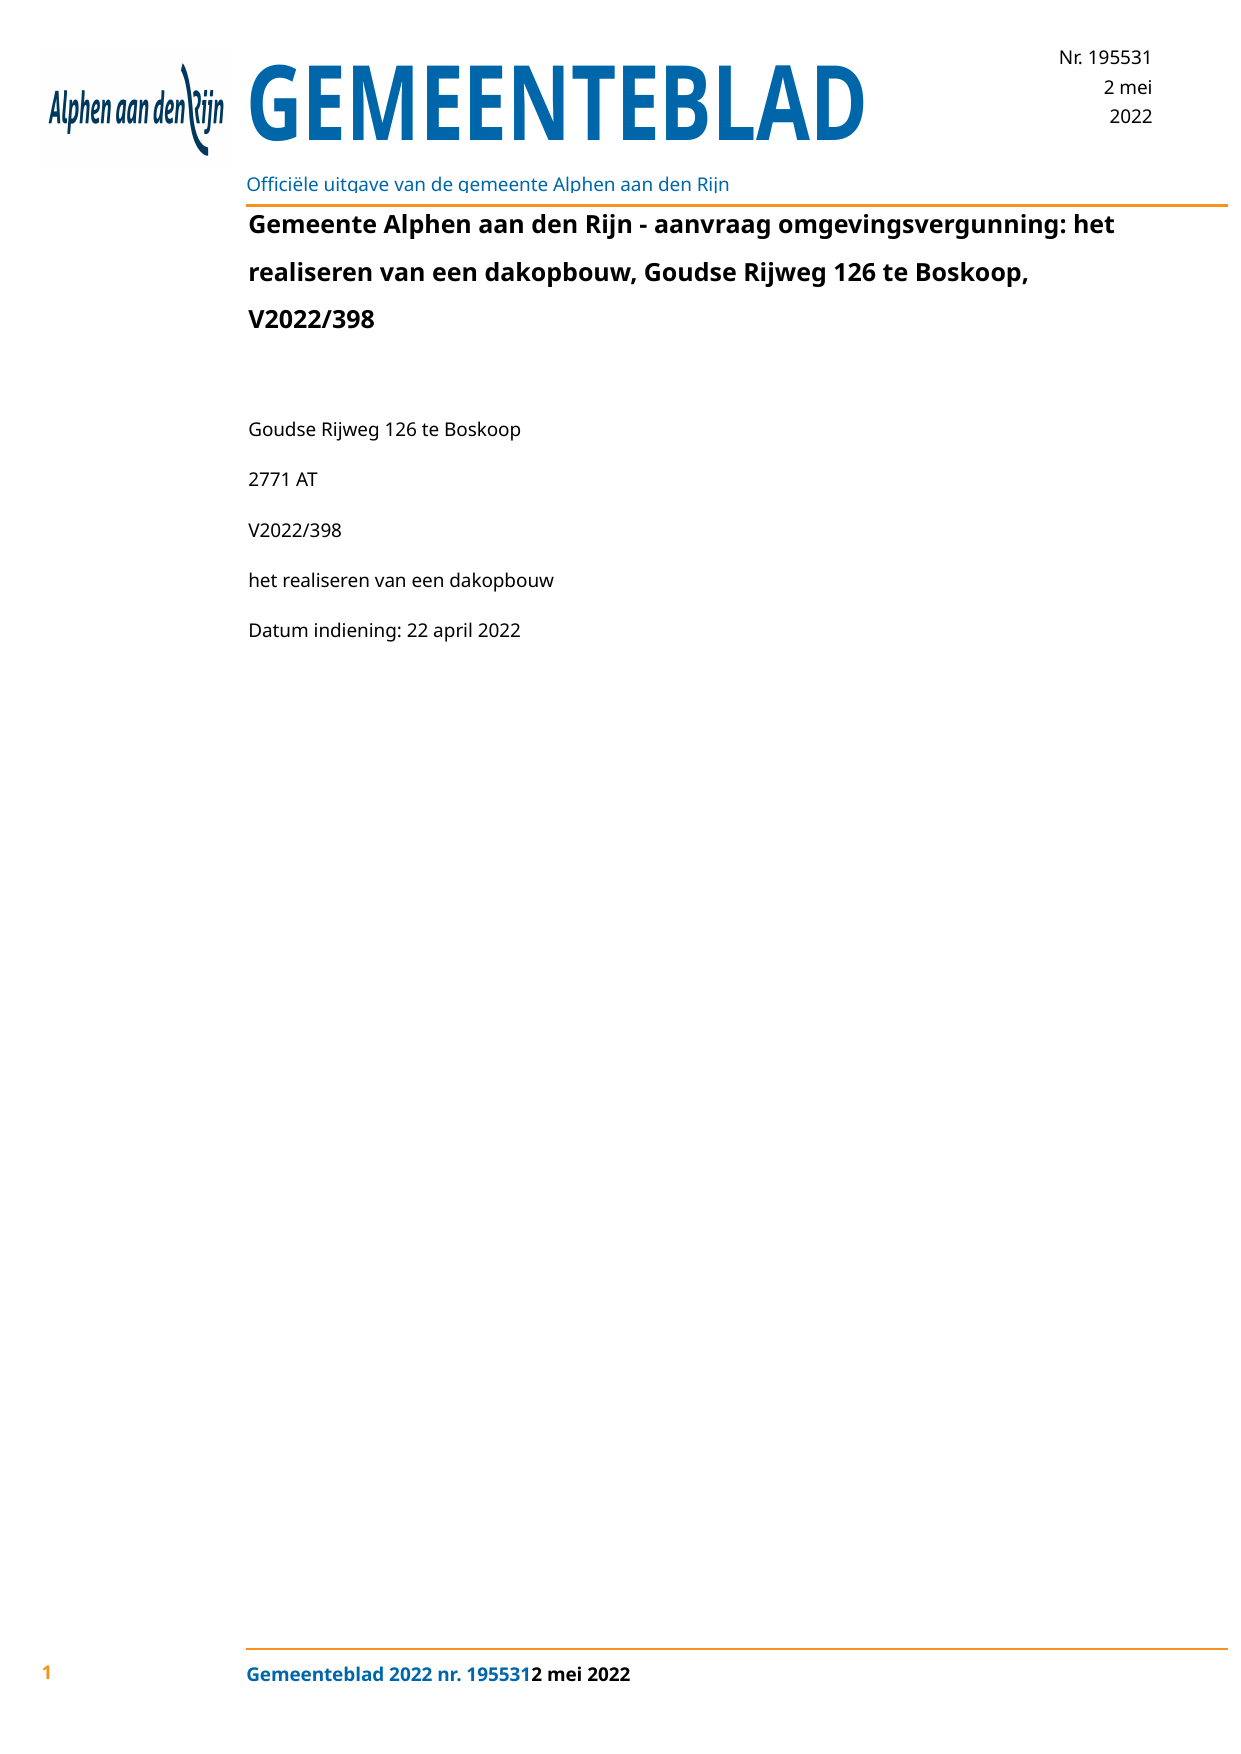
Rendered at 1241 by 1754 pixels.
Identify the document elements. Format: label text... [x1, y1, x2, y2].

picture [41, 47, 231, 172]
text Gemeente Alphen aan den Rijn - aanvraag omgevingsvergunning: het realiseren van een dakopbouw, Goudse Rijweg 126 te Boskoop, V2022/398 [248, 207, 1152, 336]
text Goudse Rijweg 126 te Boskoop [248, 416, 1152, 442]
text 2771 AT [248, 466, 1152, 492]
text V2022/398 [248, 517, 1152, 542]
text het realiseren van een dakopbouw [248, 567, 1152, 593]
text Datum indiening: 22 april 2022 [248, 618, 1152, 643]
